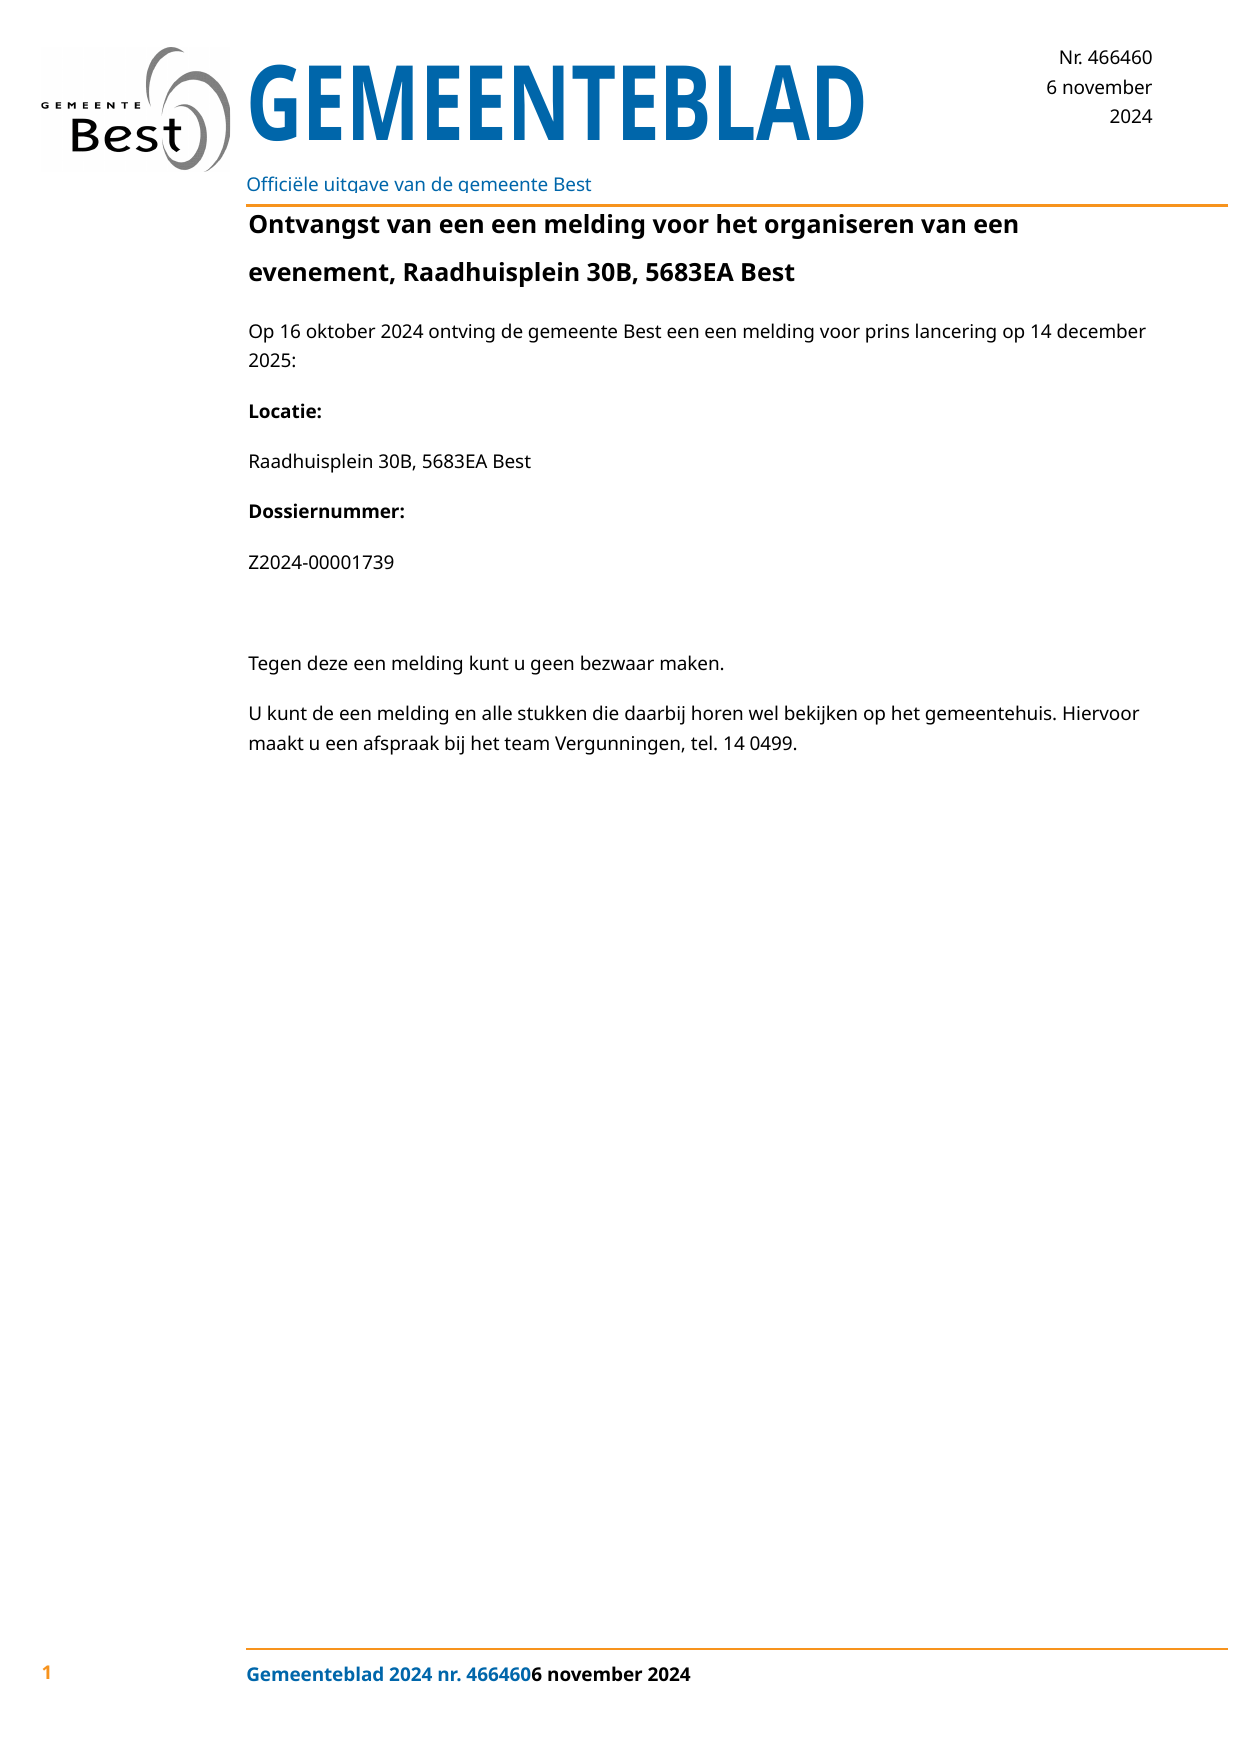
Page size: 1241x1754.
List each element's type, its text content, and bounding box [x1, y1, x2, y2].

text Locatie: [248, 398, 1152, 424]
text U kunt de een melding en alle stukken die daarbij horen wel bekijken op het gemeentehuis. Hiervoor maakt u een afspraak bij het team Vergunningen, tel. 14 0499. [248, 700, 1152, 756]
text Z2024-00001739 [248, 549, 1152, 575]
text Op 16 oktober 2024 ontving de gemeente Best een een melding voor prins lancering op 14 december 2025: [248, 318, 1152, 373]
text Ontvangst van een een melding voor het organiseren van een evenement, Raadhuisplein 30B, 5683EA Best [248, 207, 1152, 288]
text Dossiernummer: [248, 499, 1152, 524]
picture [41, 47, 231, 172]
text Raadhuisplein 30B, 5683EA Best [248, 448, 1152, 474]
text Tegen deze een melding kunt u geen bezwaar maken. [248, 650, 1152, 676]
